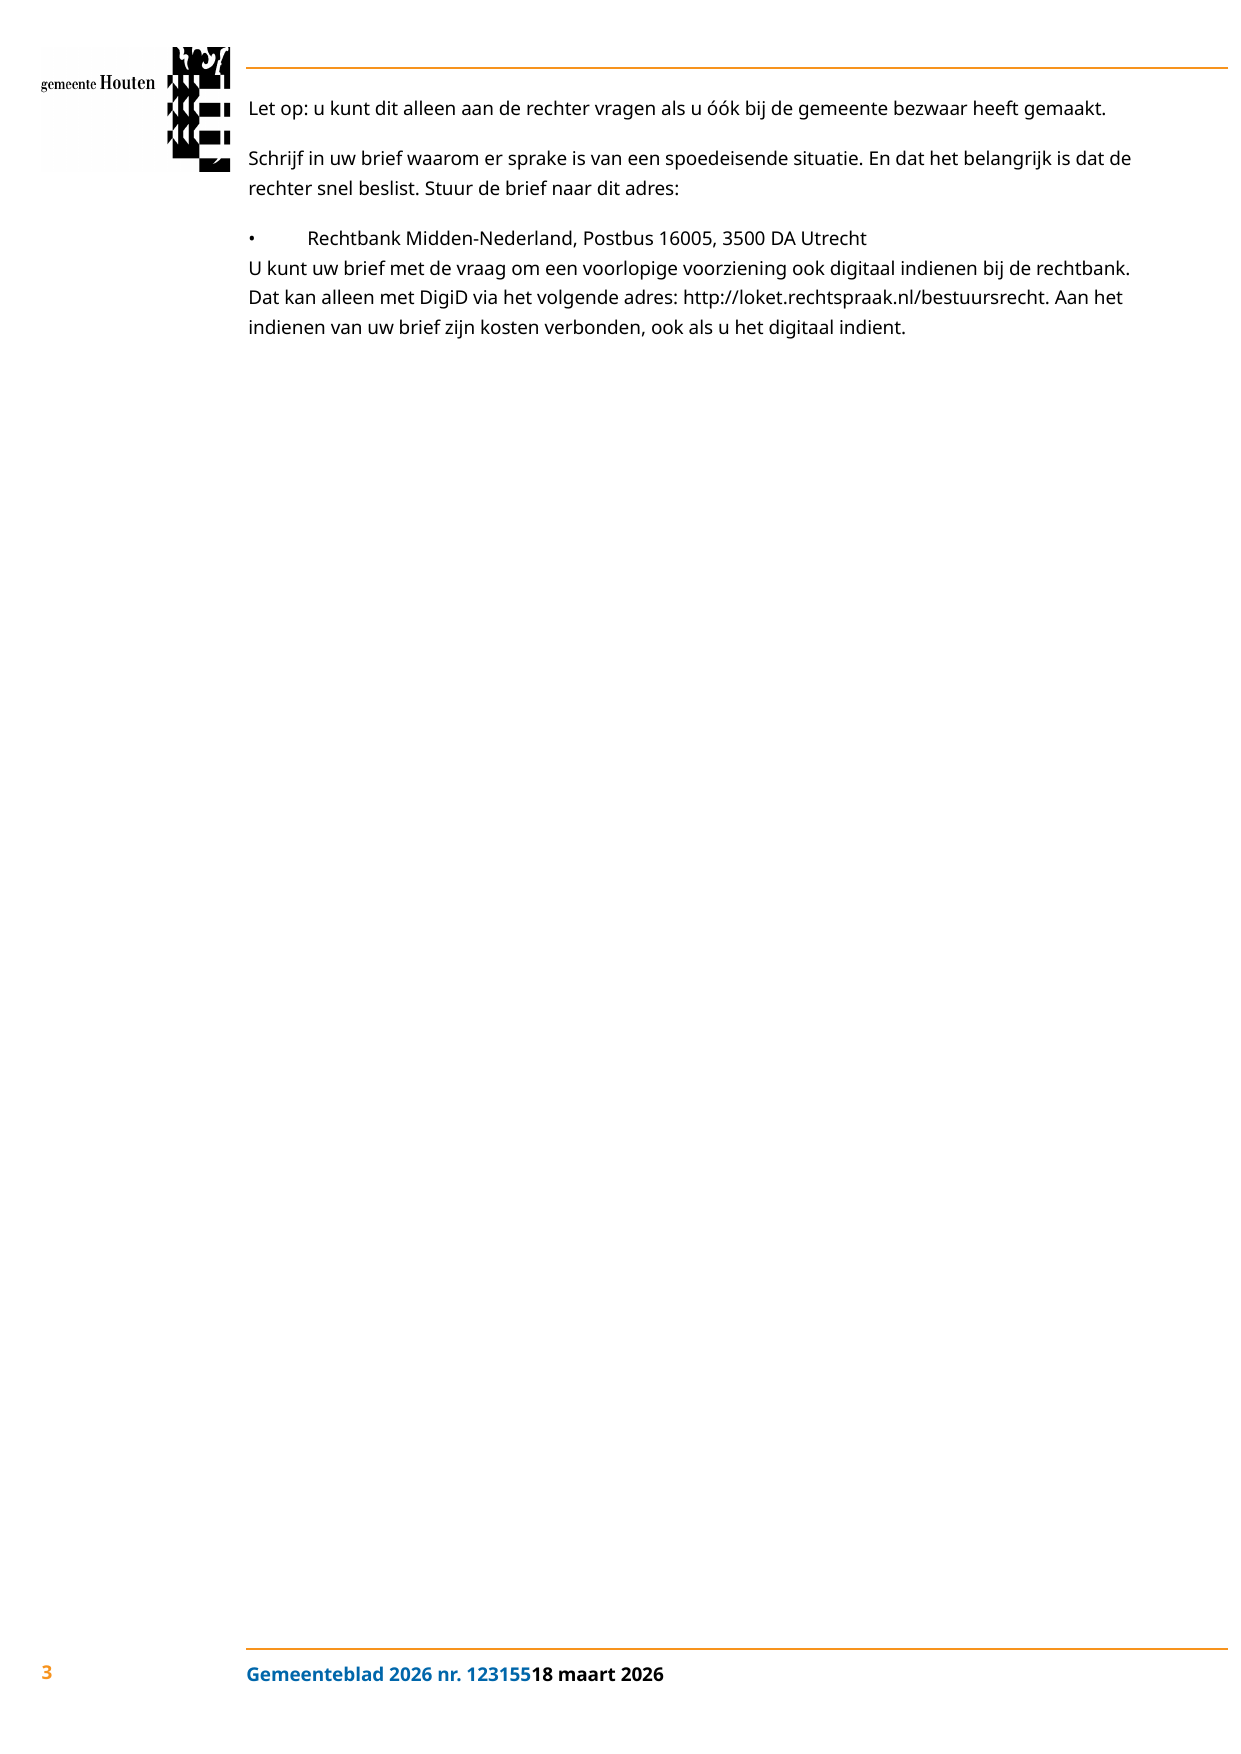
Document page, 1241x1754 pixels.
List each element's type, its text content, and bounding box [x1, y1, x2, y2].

picture [41, 47, 231, 172]
list Rechtbank Midden-Nederland, Postbus 16005, 3500 DA Utrecht [248, 225, 1152, 251]
text U kunt uw brief met de vraag om een voorlopige voorziening ook digitaal indienen bij de rechtbank. Dat kan alleen met DigiD via het volgende adres: http://loket.rechtspraak.nl/bestuursrecht. Aan het indienen van uw brief zijn kosten verbonden, ook als u het digitaal indient. [248, 255, 1152, 340]
text Schrijf in uw brief waarom er sprake is van een spoedeisende situatie. En dat het belangrijk is dat de rechter snel beslist. Stuur de brief naar dit adres: [248, 145, 1152, 201]
text Let op: u kunt dit alleen aan de rechter vragen als u óók bij de gemeente bezwaar heeft gemaakt. [248, 95, 1152, 121]
